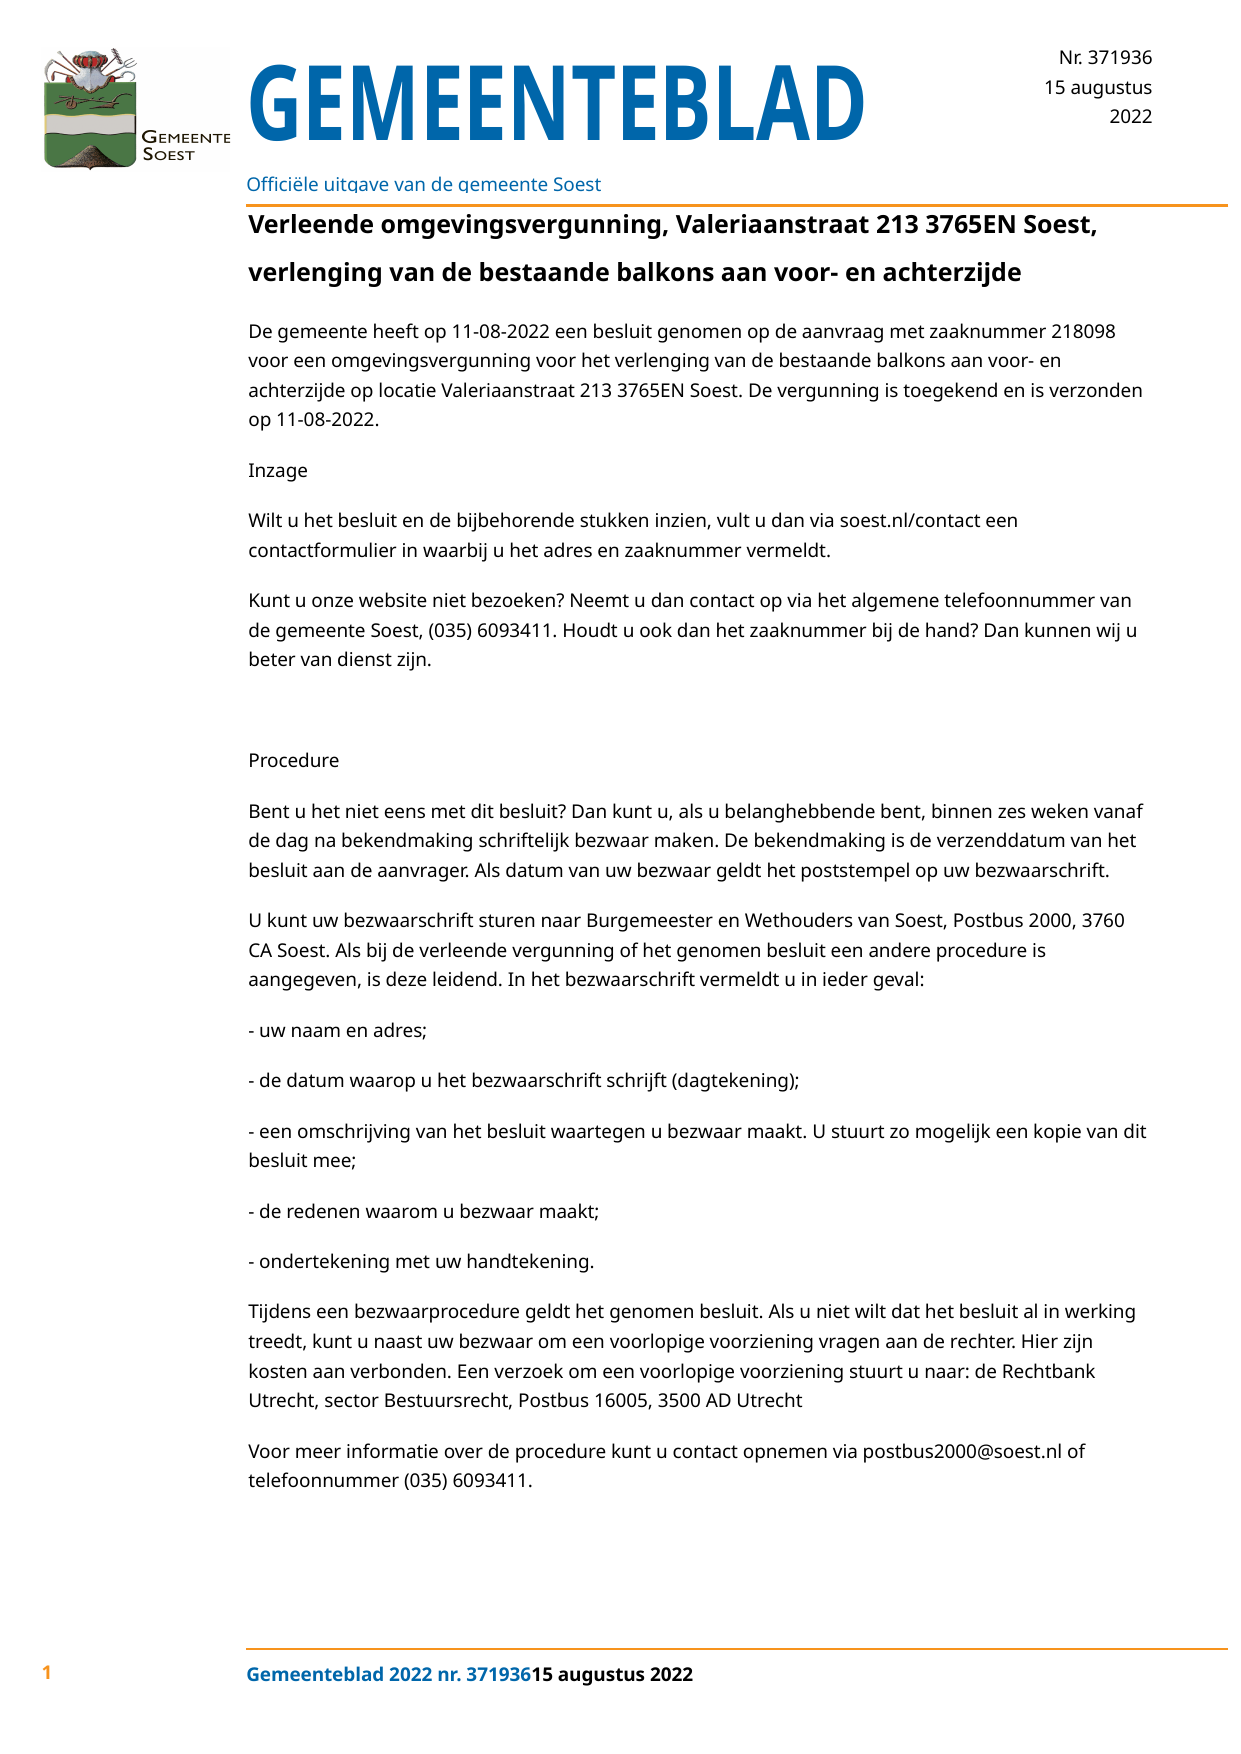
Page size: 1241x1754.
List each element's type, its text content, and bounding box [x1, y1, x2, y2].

text De gemeente heeft op 11-08-2022 een besluit genomen op de aanvraag met zaaknummer 218098 voor een omgevingsvergunning voor het verlenging van de bestaande balkons aan voor- en achterzijde op locatie Valeriaanstraat 213 3765EN Soest. De vergunning is toegekend en is verzonden op 11-08-2022. [248, 318, 1152, 432]
text Tijdens een bezwaarprocedure geldt het genomen besluit. Als u niet wilt dat het besluit al in werking treedt, kunt u naast uw bezwaar om een voorlopige voorziening vragen aan de rechter. Hier zijn kosten aan verbonden. Een verzoek om een voorlopige voorziening stuurt u naar: de Rechtbank Utrecht, sector Bestuursrecht, Postbus 16005, 3500 AD Utrecht [248, 1299, 1152, 1413]
text - de redenen waarom u bezwaar maakt; [248, 1198, 1152, 1224]
text - uw naam en adres; [248, 1017, 1152, 1043]
text - de datum waarop u het bezwaarschrift schrijft (dagtekening); [248, 1067, 1152, 1093]
text Procedure [248, 747, 1152, 773]
text Voor meer informatie over de procedure kunt u contact opnemen via postbus2000@soest.nl of telefoonnummer (035) 6093411. [248, 1438, 1152, 1493]
text Kunt u onze website niet bezoeken? Neemt u dan contact op via het algemene telefoonnummer van de gemeente Soest, (035) 6093411. Houdt u ook dan het zaaknummer bij de hand? Dan kunnen wij u beter van dienst zijn. [248, 587, 1152, 672]
text Wilt u het besluit en de bijbehorende stukken inzien, vult u dan via soest.nl/contact een contactformulier in waarbij u het adres en zaaknummer vermeldt. [248, 507, 1152, 563]
text - een omschrijving van het besluit waartegen u bezwaar maakt. U stuurt zo mogelijk een kopie van dit besluit mee; [248, 1118, 1152, 1173]
text Bent u het niet eens met dit besluit? Dan kunt u, als u belanghebbende bent, binnen zes weken vanaf de dag na bekendmaking schriftelijk bezwaar maken. De bekendmaking is de verzenddatum van het besluit aan de aanvrager. Als datum van uw bezwaar geldt het poststempel op uw bezwaarschrift. [248, 798, 1152, 883]
picture [41, 47, 231, 172]
text Inzage [248, 457, 1152, 483]
text Verleende omgevingsvergunning, Valeriaanstraat 213 3765EN Soest, verlenging van de bestaande balkons aan voor- en achterzijde [248, 207, 1152, 288]
text U kunt uw bezwaarschrift sturen naar Burgemeester en Wethouders van Soest, Postbus 2000, 3760 CA Soest. Als bij de verleende vergunning of het genomen besluit een andere procedure is aangegeven, is deze leidend. In het bezwaarschrift vermeldt u in ieder geval: [248, 907, 1152, 992]
text - ondertekening met uw handtekening. [248, 1248, 1152, 1274]
